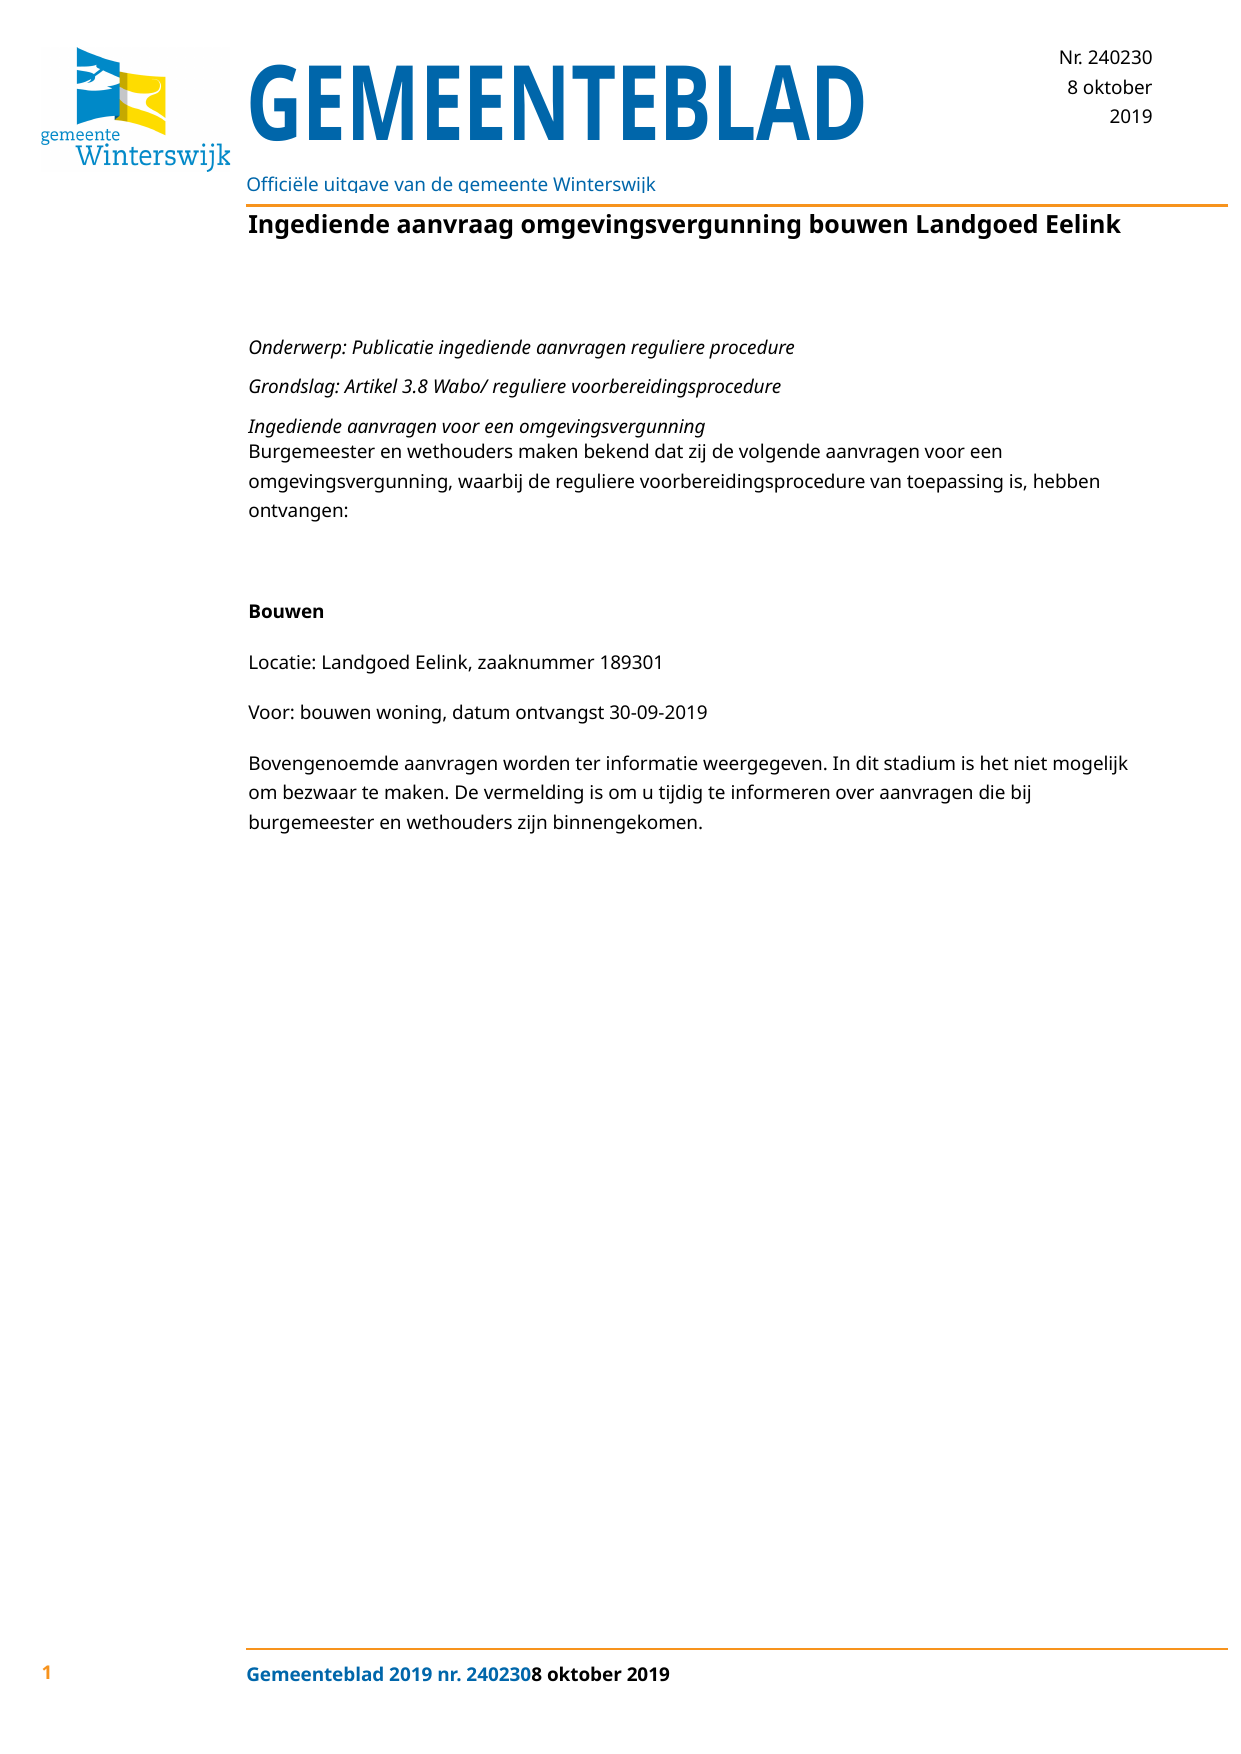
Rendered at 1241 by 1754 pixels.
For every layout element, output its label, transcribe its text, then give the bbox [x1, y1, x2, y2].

picture [41, 47, 231, 172]
text Burgemeester en wethouders maken bekend dat zij de volgende aanvragen voor een omgevingsvergunning, waarbij de reguliere voorbereidingsprocedure van toepassing is, hebben ontvangen: [248, 438, 1152, 523]
text Ingediende aanvragen voor een omgevingsvergunning [248, 413, 1152, 438]
text Bouwen [248, 598, 1152, 624]
picture [225, 153, 231, 162]
text Locatie: Landgoed Eelink, zaaknummer 189301 [248, 649, 1152, 675]
text Ingediende aanvraag omgevingsvergunning bouwen Landgoed Eelink [248, 207, 1152, 241]
text Onderwerp: Publicatie ingediende aanvragen reguliere procedure [248, 334, 1152, 360]
text Bovengenoemde aanvragen worden ter informatie weergegeven. In dit stadium is het niet mogelijk om bezwaar te maken. De vermelding is om u tijdig te informeren over aanvragen die bij burgemeester en wethouders zijn binnengekomen. [248, 750, 1152, 835]
text Grondslag: Artikel 3.8 Wabo/ reguliere voorbereidingsprocedure [248, 373, 1152, 399]
text Voor: bouwen woning, datum ontvangst 30-09-2019 [248, 699, 1152, 725]
